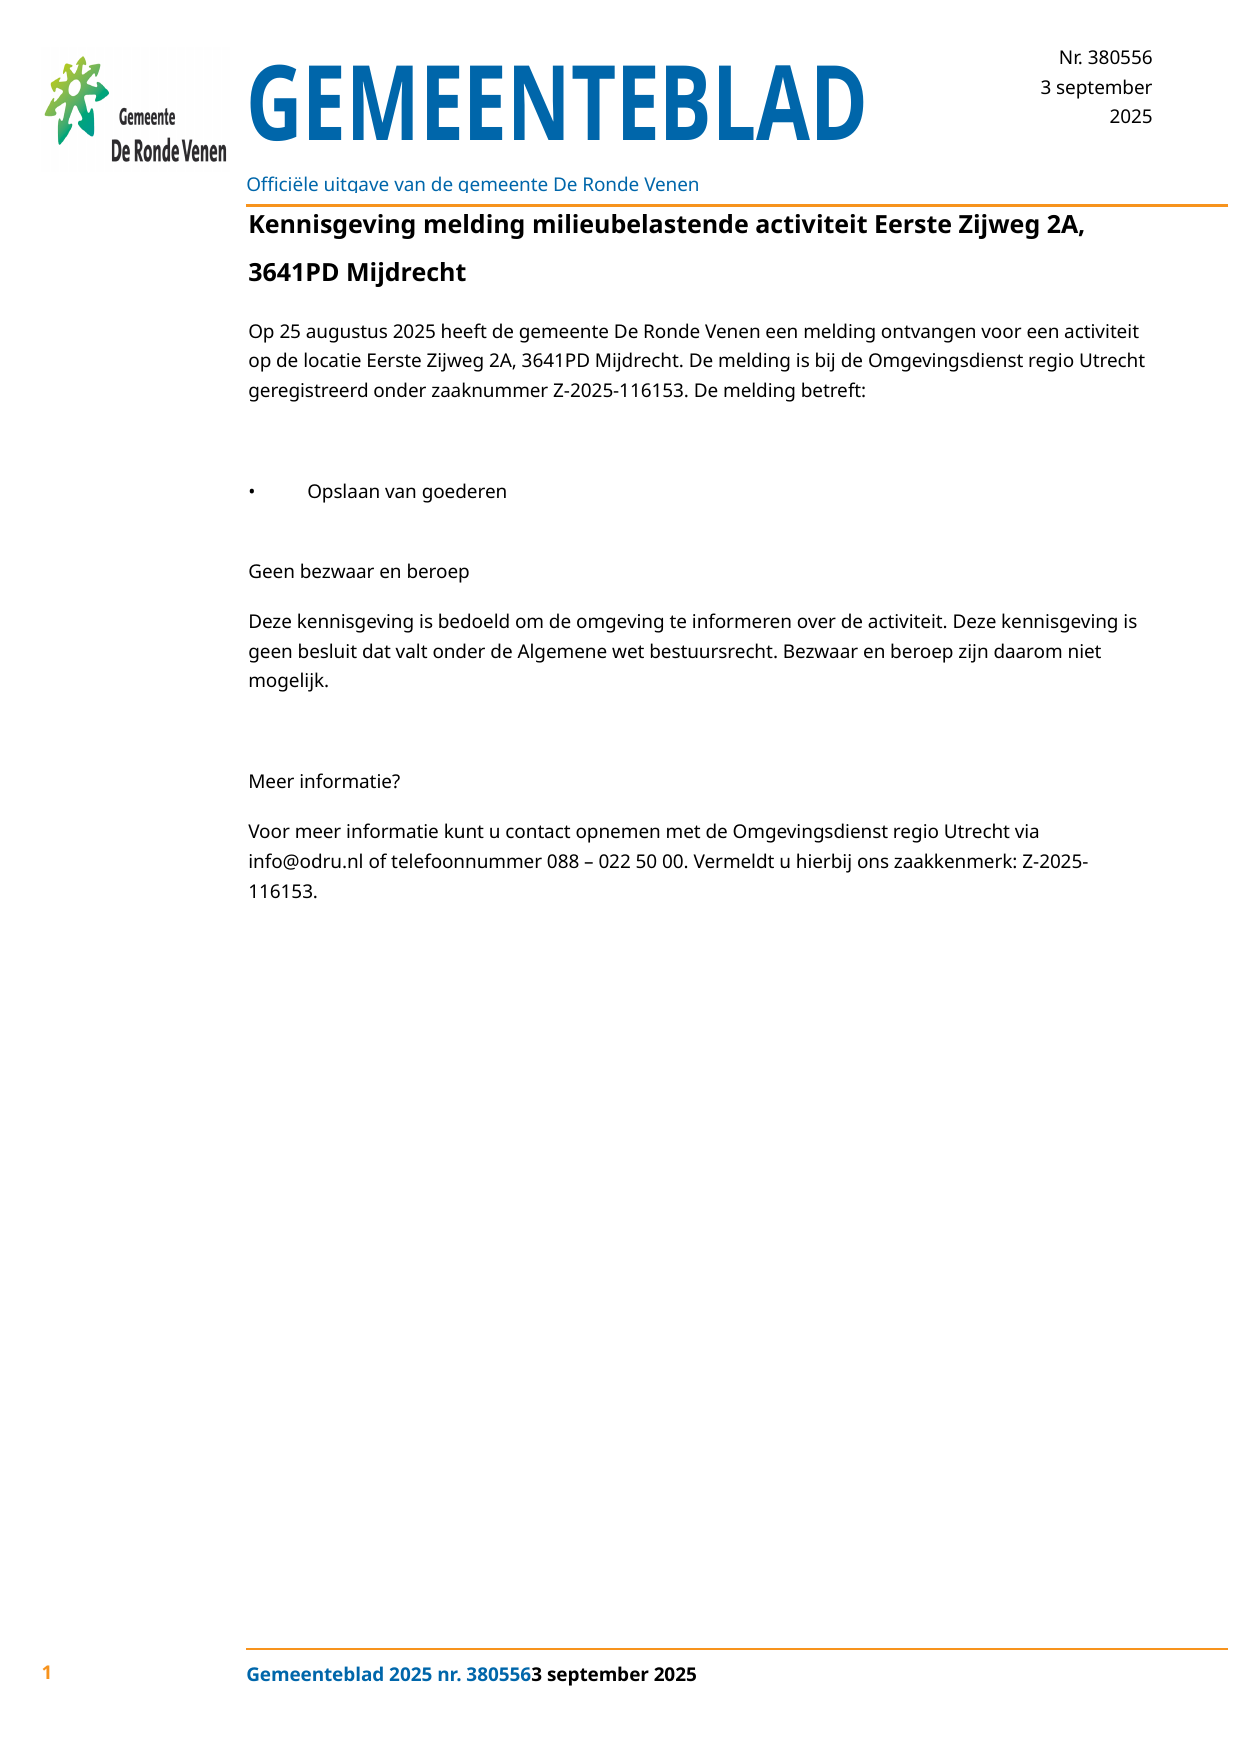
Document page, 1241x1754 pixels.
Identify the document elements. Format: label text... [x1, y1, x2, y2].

text Voor meer informatie kunt u contact opnemen met de Omgevingsdienst regio Utrecht via info@odru.nl of telefoonnummer 088 – 022 50 00. Vermeldt u hierbij ons zaakkenmerk: Z-2025-116153. [248, 819, 1152, 904]
text Geen bezwaar en beroep [248, 558, 1152, 584]
picture [41, 47, 231, 172]
text Deze kennisgeving is bedoeld om de omgeving te informeren over de activiteit. Deze kennisgeving is geen besluit dat valt onder de Algemene wet bestuursrecht. Bezwaar en beroep zijn daarom niet mogelijk. [248, 608, 1152, 693]
text Meer informatie? [248, 768, 1152, 794]
text Kennisgeving melding milieubelastende activiteit Eerste Zijweg 2A, 3641PD Mijdrecht [248, 207, 1152, 288]
list Opslaan van goederen [248, 478, 1152, 504]
text Op 25 augustus 2025 heeft de gemeente De Ronde Venen een melding ontvangen voor een activiteit op de locatie Eerste Zijweg 2A, 3641PD Mijdrecht. De melding is bij de Omgevingsdienst regio Utrecht geregistreerd onder zaaknummer Z-2025-116153. De melding betreft: [248, 318, 1152, 403]
